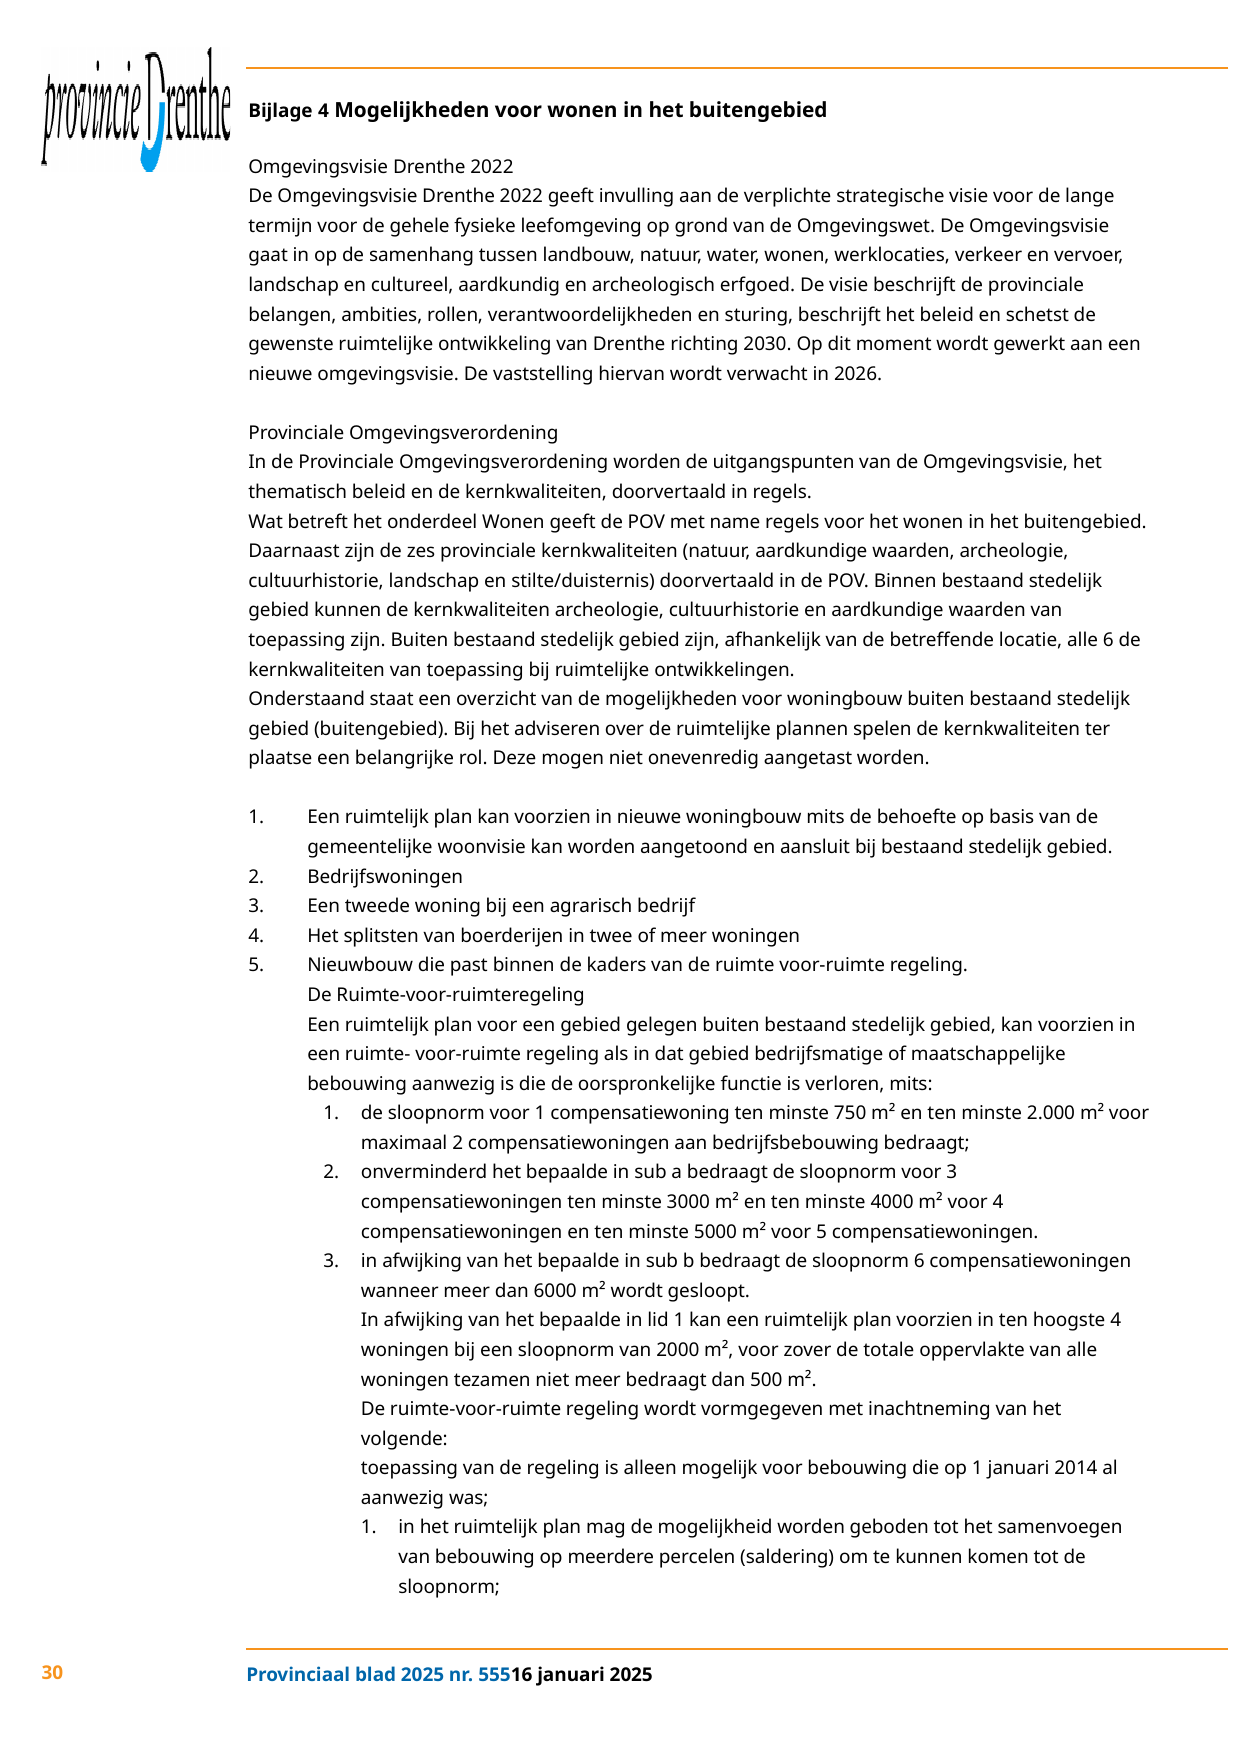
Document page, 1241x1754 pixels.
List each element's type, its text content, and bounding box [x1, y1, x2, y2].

list in het ruimtelijk plan mag de mogelijkheid worden geboden tot het samenvoegen van bebouwing op meerdere percelen (saldering) om te kunnen komen tot de sloopnorm; [361, 1514, 1152, 1599]
text Daarnaast zijn de zes provinciale kernkwaliteiten (natuur, aardkundige waarden, archeologie, cultuurhistorie, landschap en stilte/duisternis) doorvertaald in de POV. Binnen bestaand stedelijk gebied kunnen de kernkwaliteiten archeologie, cultuurhistorie en aardkundige waarden van toepassing zijn. Buiten bestaand stedelijk gebied zijn, afhankelijk van de betreffende locatie, alle 6 de kernkwaliteiten van toepassing bij ruimtelijke ontwikkelingen. [248, 537, 1152, 682]
list toepassing van de regeling is alleen mogelijk voor bebouwing die op 1 januari 2014 al aanwezig was; [323, 1454, 1152, 1510]
list onverminderd het bepaalde in sub a bedraagt de sloopnorm voor 3 compensatiewoningen ten minste 3000 m² en ten minste 4000 m² voor 4 compensatiewoningen en ten minste 5000 m² voor 5 compensatiewoningen. [323, 1159, 1152, 1244]
list Een tweede woning bij een agrarisch bedrijf [248, 892, 1152, 918]
list Een ruimtelijk plan voor een gebied gelegen buiten bestaand stedelijk gebied, kan voorzien in een ruimte- voor-ruimte regeling als in dat gebied bedrijfsmatige of maatschappelijke bebouwing aanwezig is die de oorspronkelijke functie is verloren, mits: [248, 1011, 1152, 1096]
list Bedrijfswoningen [248, 863, 1152, 889]
list in afwijking van het bepaalde in sub b bedraagt de sloopnorm 6 compensatiewoningen wanneer meer dan 6000 m² wordt gesloopt. [323, 1247, 1152, 1303]
list De ruimte-voor-ruimte regeling wordt vormgegeven met inachtneming van het volgende: [323, 1395, 1152, 1451]
text Bijlage 4 Mogelijkheden voor wonen in het buitengebied [248, 95, 1152, 123]
list Een ruimtelijk plan kan voorzien in nieuwe woningbouw mits de behoefte op basis van de gemeentelijke woonvisie kan worden aangetoond en aansluit bij bestaand stedelijk gebied. [248, 804, 1152, 859]
list Nieuwbouw die past binnen de kaders van de ruimte voor-ruimte regeling. [248, 952, 1152, 977]
text Provinciale Omgevingsverordening [248, 419, 1152, 445]
text Omgevingsvisie Drenthe 2022 [248, 153, 1152, 179]
list Het splitsten van boerderijen in twee of meer woningen [248, 922, 1152, 948]
text De Omgevingsvisie Drenthe 2022 geeft invulling aan de verplichte strategische visie voor de lange termijn voor de gehele fysieke leefomgeving op grond van de Omgevingswet. De Omgevingsvisie gaat in op de samenhang tussen landbouw, natuur, water, wonen, werklocaties, verkeer en vervoer, landschap en cultureel, aardkundig en archeologisch erfgoed. De visie beschrijft de provinciale belangen, ambities, rollen, verantwoordelijkheden en sturing, beschrijft het beleid en schetst de gewenste ruimtelijke ontwikkeling van Drenthe richting 2030. Op dit moment wordt gewerkt aan een nieuwe omgevingsvisie. De vaststelling hiervan wordt verwacht in 2026. [248, 182, 1152, 386]
picture [41, 47, 231, 172]
text Wat betreft het onderdeel Wonen geeft de POV met name regels voor het wonen in het buitengebied. [248, 508, 1152, 534]
text Onderstaand staat een overzicht van de mogelijkheden voor woningbouw buiten bestaand stedelijk gebied (buitengebied). Bij het adviseren over de ruimtelijke plannen spelen de kernkwaliteiten ter plaatse een belangrijke rol. Deze mogen niet onevenredig aangetast worden. [248, 685, 1152, 770]
list de sloopnorm voor 1 compensatiewoning ten minste 750 m² en ten minste 2.000 m² voor maximaal 2 compensatiewoningen aan bedrijfsbebouwing bedraagt; [323, 1099, 1152, 1155]
text In de Provinciale Omgevingsverordening worden de uitgangspunten van de Omgevingsvisie, het thematisch beleid en de kernkwaliteiten, doorvertaald in regels. [248, 449, 1152, 504]
list In afwijking van het bepaalde in lid 1 kan een ruimtelijk plan voorzien in ten hoogste 4 woningen bij een sloopnorm van 2000 m², voor zover de totale oppervlakte van alle woningen tezamen niet meer bedraagt dan 500 m². [323, 1307, 1152, 1392]
list De Ruimte-voor-ruimteregeling [248, 981, 1152, 1007]
